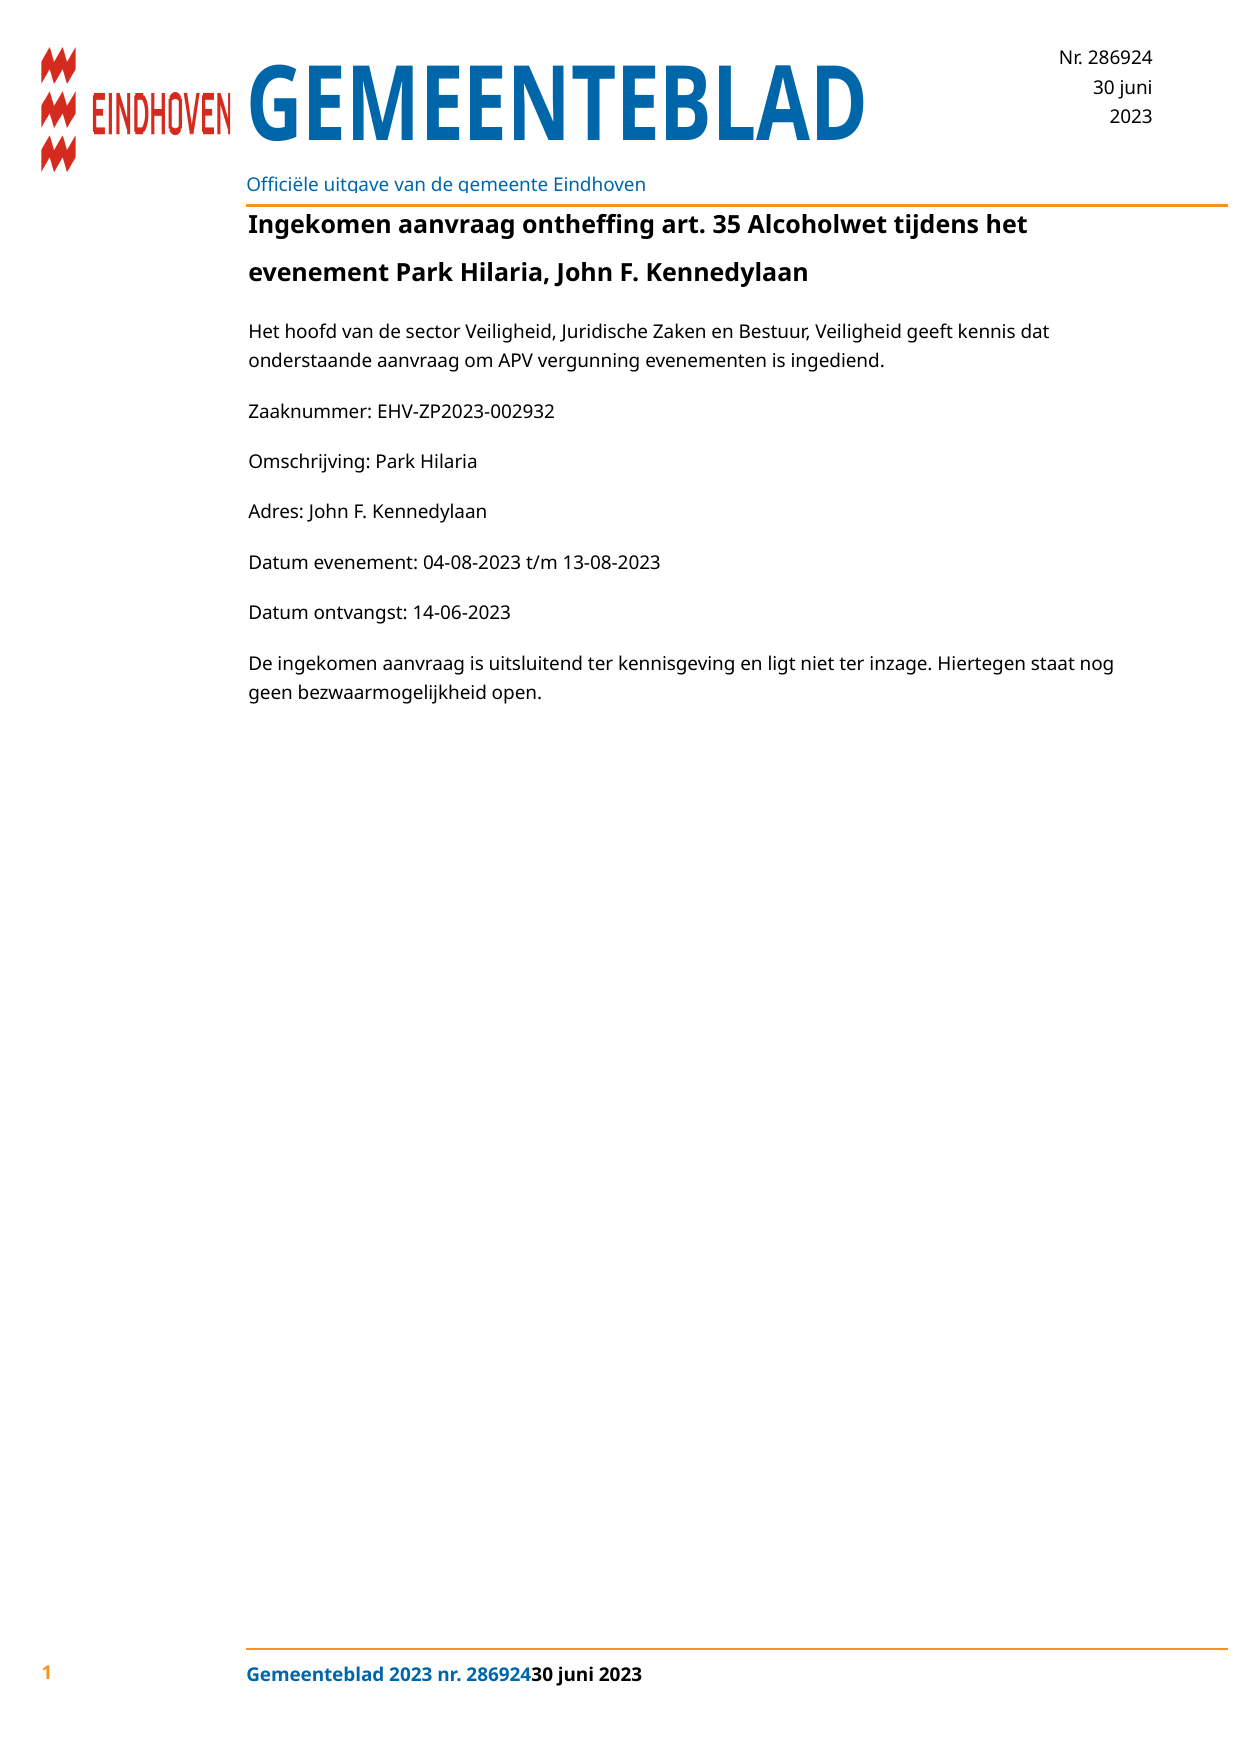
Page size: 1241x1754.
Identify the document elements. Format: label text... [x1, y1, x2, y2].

text Datum evenement: 04-08-2023 t/m 13-08-2023 [248, 549, 1152, 575]
text Het hoofd van de sector Veiligheid, Juridische Zaken en Bestuur, Veiligheid geeft kennis dat onderstaande aanvraag om APV vergunning evenementen is ingediend. [248, 318, 1152, 373]
text Ingekomen aanvraag ontheffing art. 35 Alcoholwet tijdens het evenement Park Hilaria, John F. Kennedylaan [248, 207, 1152, 288]
text Zaaknummer: EHV-ZP2023-002932 [248, 398, 1152, 424]
text Omschrijving: Park Hilaria [248, 448, 1152, 474]
text Adres: John F. Kennedylaan [248, 499, 1152, 524]
text De ingekomen aanvraag is uitsluitend ter kennisgeving en ligt niet ter inzage. Hiertegen staat nog geen bezwaarmogelijkheid open. [248, 650, 1152, 705]
picture [41, 47, 231, 172]
text Datum ontvangst: 14-06-2023 [248, 599, 1152, 625]
